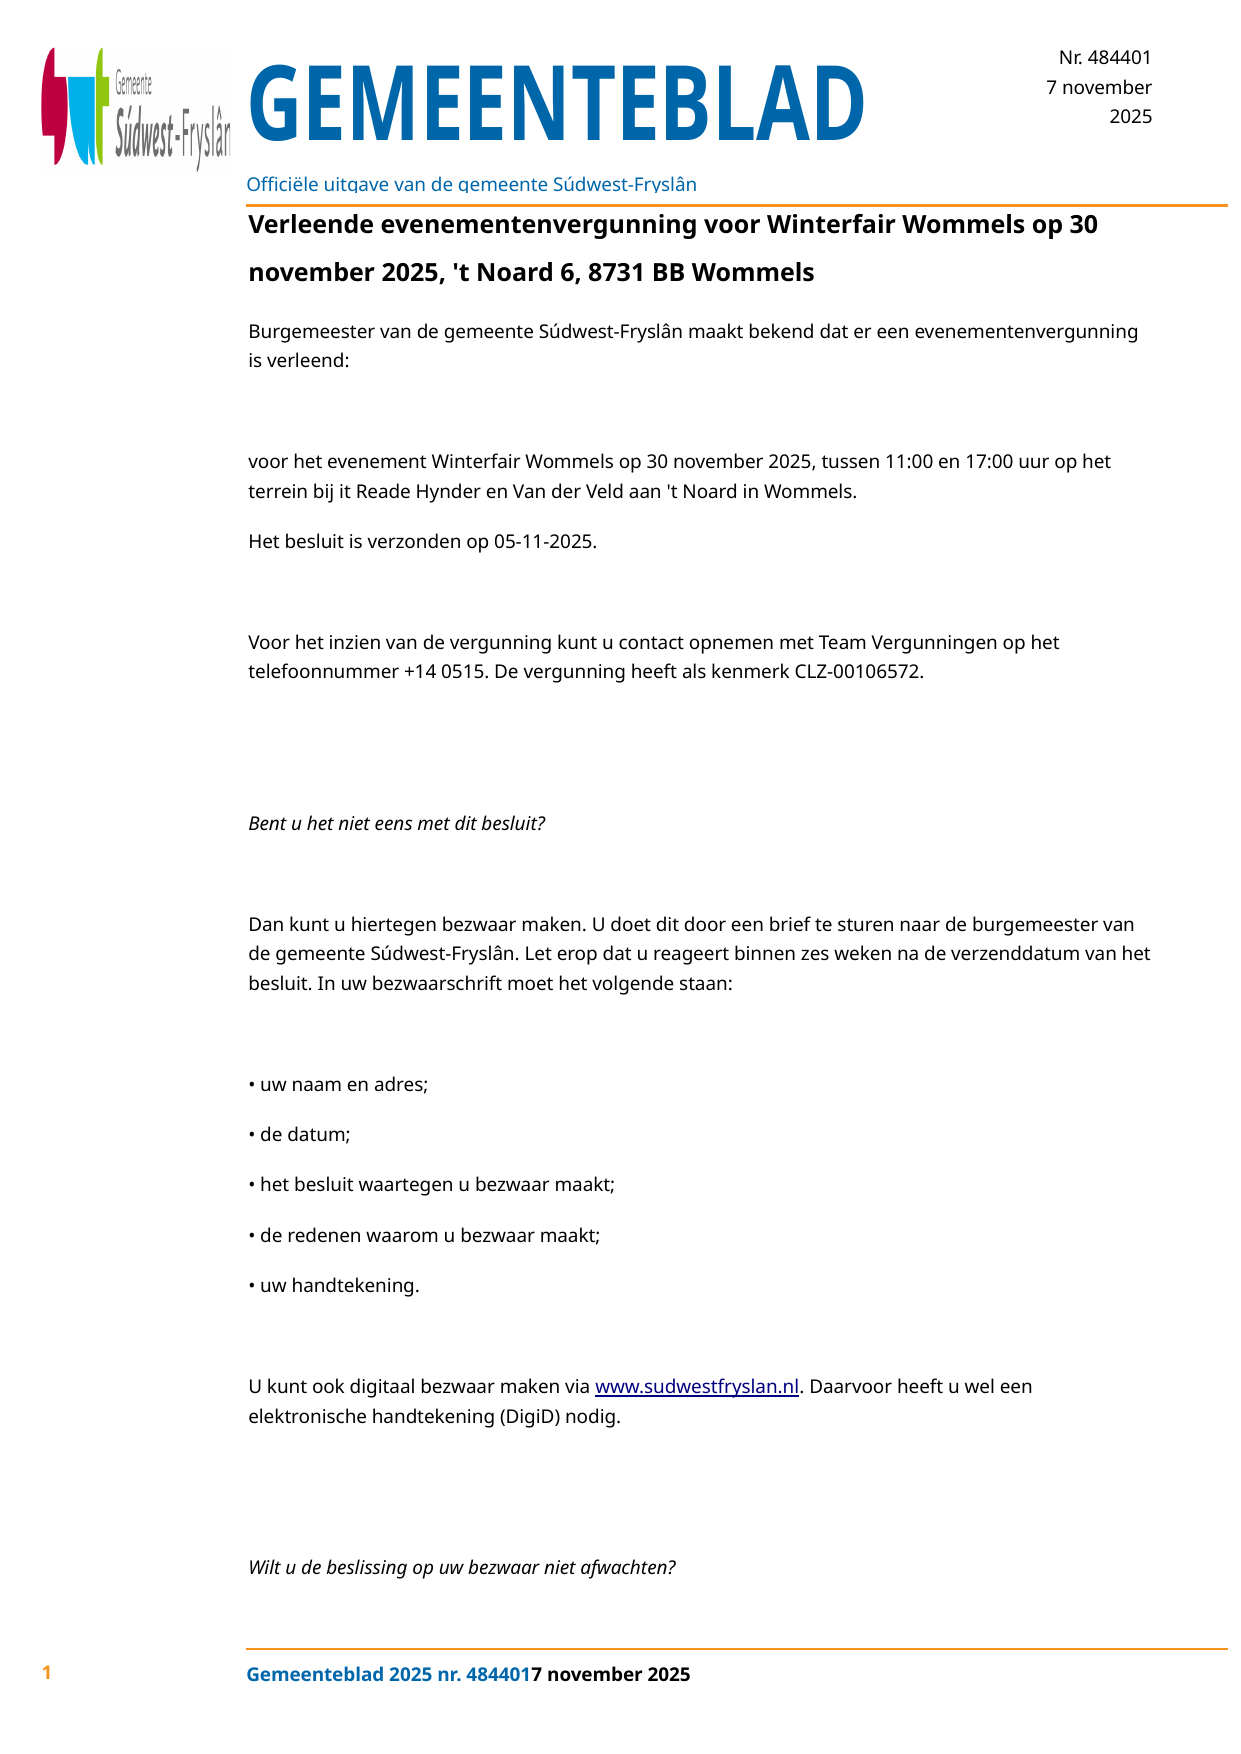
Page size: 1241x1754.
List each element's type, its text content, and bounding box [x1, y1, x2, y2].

text • de redenen waarom u bezwaar maakt; [248, 1222, 1152, 1248]
text U kunt ook digitaal bezwaar maken via www.sudwestfryslan.nl. Daarvoor heeft u wel een elektronische handtekening (DigiD) nodig. [248, 1373, 1152, 1429]
text Wilt u de beslissing op uw bezwaar niet afwachten? [248, 1554, 1152, 1580]
text Voor het inzien van de vergunning kunt u contact opnemen met Team Vergunningen op het telefoonnummer +14 0515. De vergunning heeft als kenmerk CLZ-00106572. [248, 629, 1152, 684]
text voor het evenement Winterfair Wommels op 30 november 2025, tussen 11:00 en 17:00 uur op het terrein bij it Reade Hynder en Van der Veld aan 't Noard in Wommels. [248, 448, 1152, 504]
text • uw naam en adres; [248, 1071, 1152, 1097]
text • de datum; [248, 1121, 1152, 1147]
text • het besluit waartegen u bezwaar maakt; [248, 1172, 1152, 1197]
text Burgemeester van de gemeente Súdwest-Fryslân maakt bekend dat er een evenementenvergunning is verleend: [248, 318, 1152, 373]
text Het besluit is verzonden op 05-11-2025. [248, 528, 1152, 554]
text Dan kunt u hiertegen bezwaar maken. U doet dit door een brief te sturen naar de burgemeester van de gemeente Súdwest-Fryslân. Let erop dat u reageert binnen zes weken na de verzenddatum van het besluit. In uw bezwaarschrift moet het volgende staan: [248, 911, 1152, 996]
text Verleende evenementenvergunning voor Winterfair Wommels op 30 november 2025, 't Noard 6, 8731 BB Wommels [248, 207, 1152, 288]
text Bent u het niet eens met dit besluit? [248, 810, 1152, 836]
text • uw handtekening. [248, 1272, 1152, 1298]
picture [41, 47, 231, 172]
